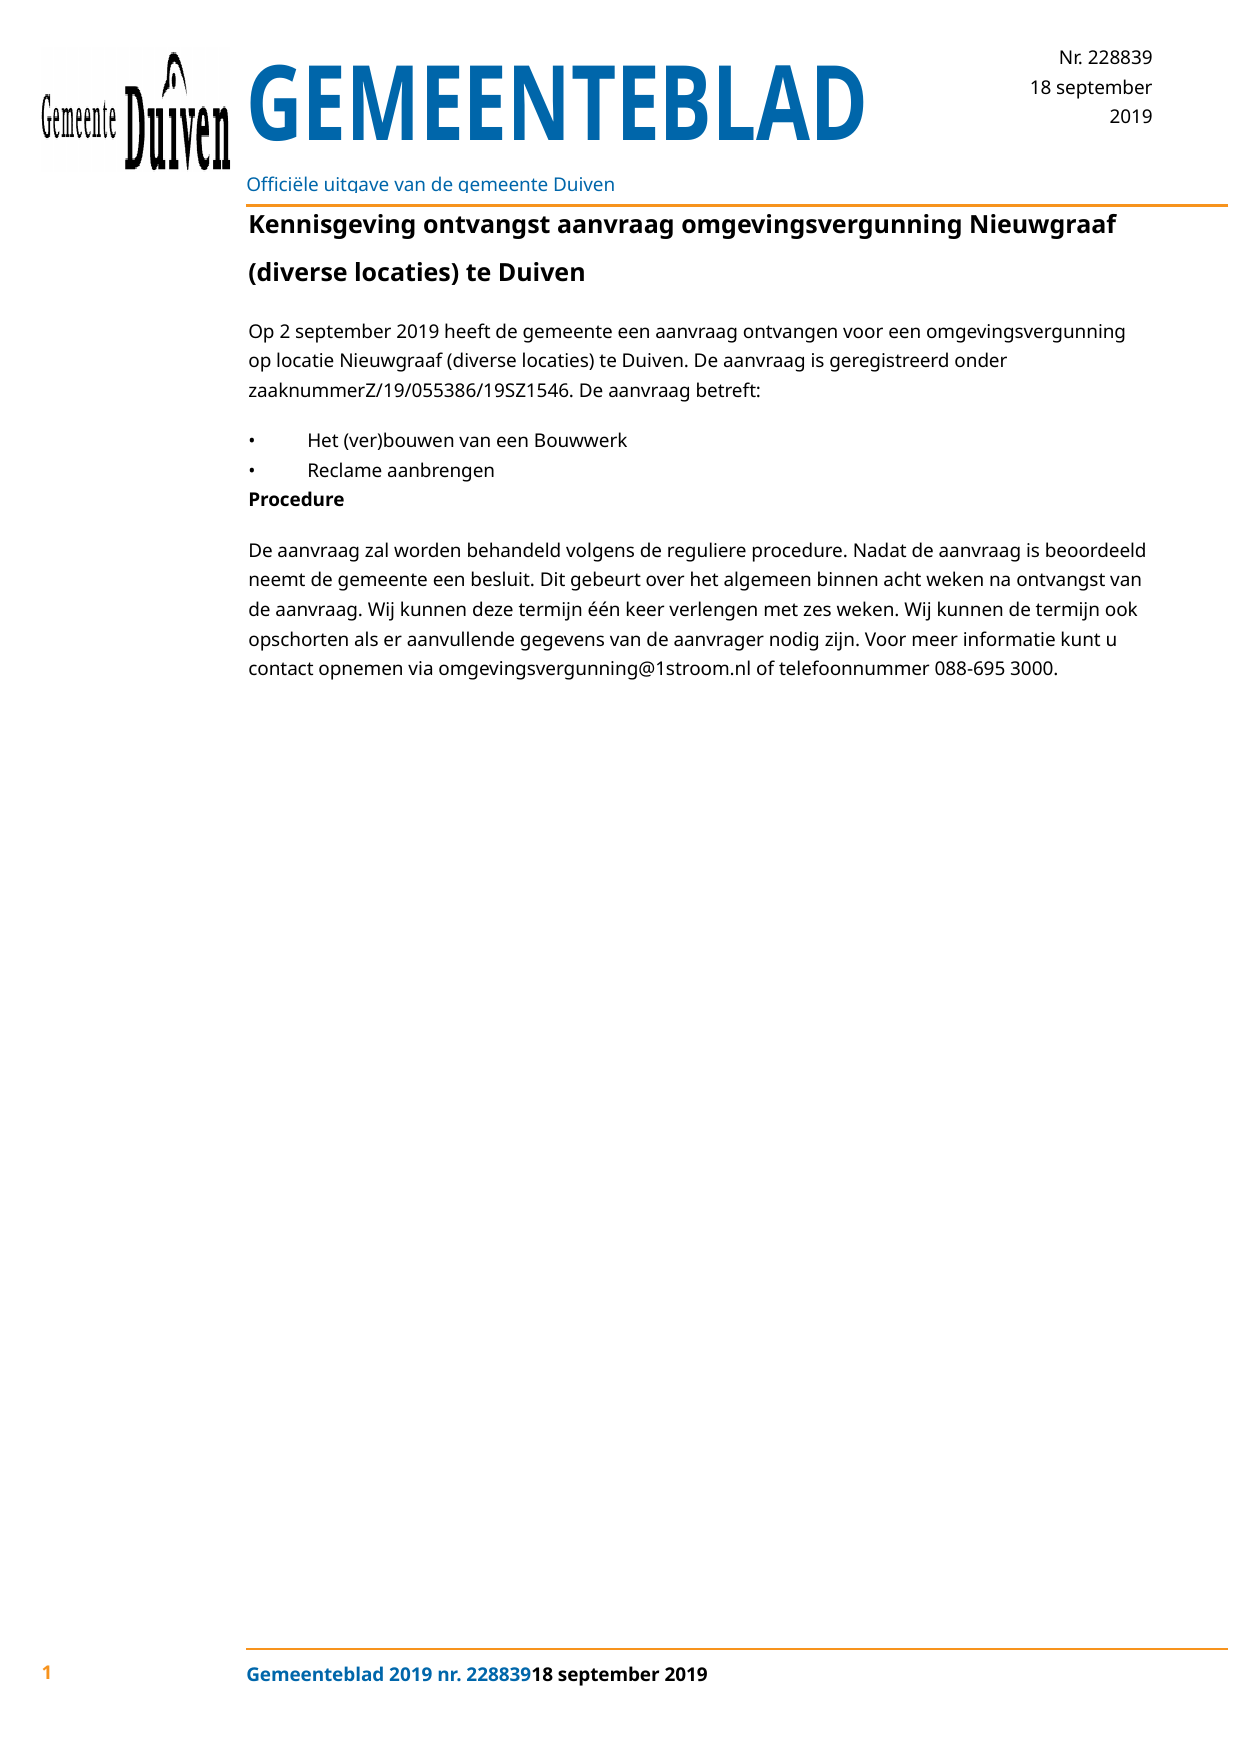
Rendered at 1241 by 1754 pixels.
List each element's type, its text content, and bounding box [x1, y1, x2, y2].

picture [41, 47, 231, 172]
list Reclame aanbrengen [248, 457, 1152, 483]
text Procedure [248, 487, 1152, 512]
text Kennisgeving ontvangst aanvraag omgevingsvergunning Nieuwgraaf (diverse locaties) te Duiven [248, 207, 1152, 288]
text De aanvraag zal worden behandeld volgens de reguliere procedure. Nadat de aanvraag is beoordeeld neemt de gemeente een besluit. Dit gebeurt over het algemeen binnen acht weken na ontvangst van de aanvraag. Wij kunnen deze termijn één keer verlengen met zes weken. Wij kunnen de termijn ook opschorten als er aanvullende gegevens van de aanvrager nodig zijn. Voor meer informatie kunt u contact opnemen via omgevingsvergunning@1stroom.nl of telefoonnummer 088-695 3000. [248, 537, 1152, 681]
text Op 2 september 2019 heeft de gemeente een aanvraag ontvangen voor een omgevingsvergunning op locatie Nieuwgraaf (diverse locaties) te Duiven. De aanvraag is geregistreerd onder zaaknummerZ/19/055386/19SZ1546. De aanvraag betreft: [248, 318, 1152, 403]
list Het (ver)bouwen van een Bouwwerk [248, 427, 1152, 453]
